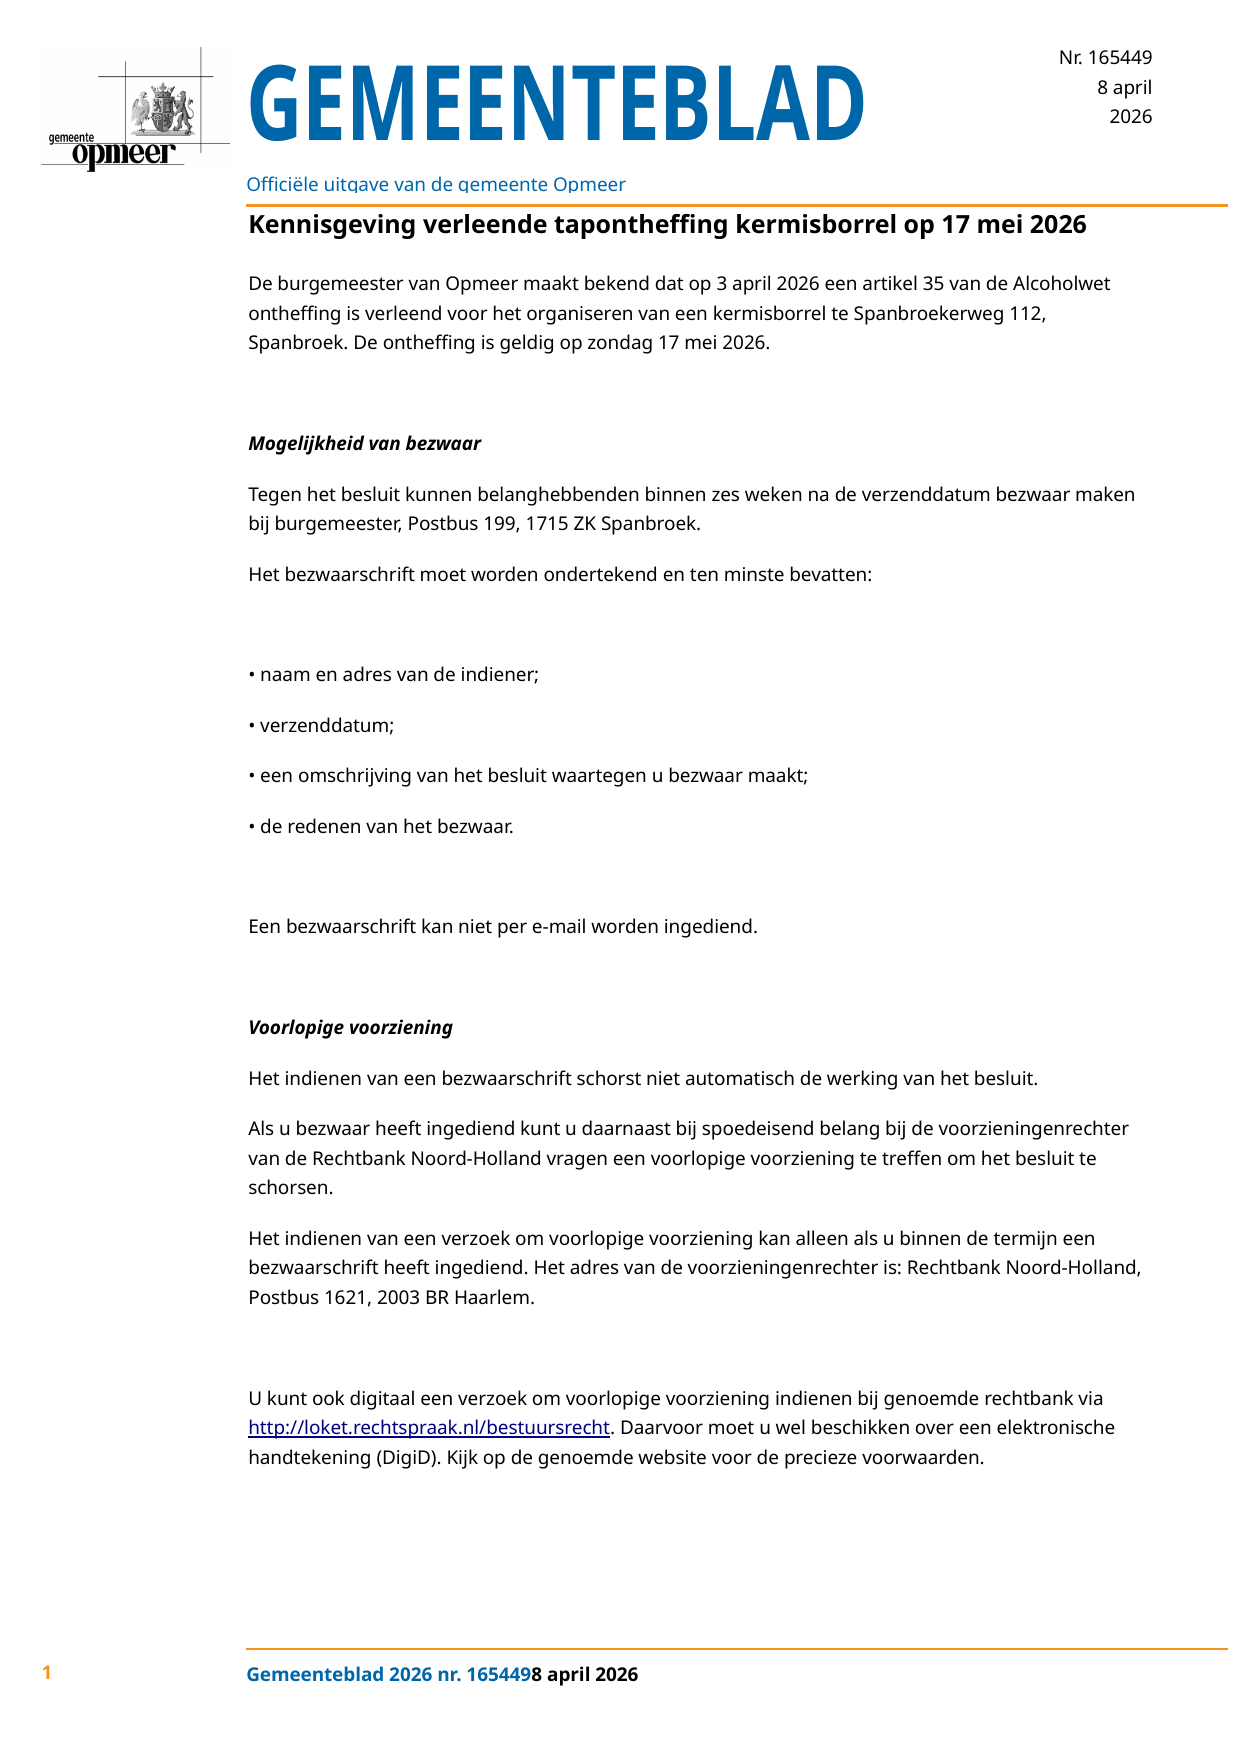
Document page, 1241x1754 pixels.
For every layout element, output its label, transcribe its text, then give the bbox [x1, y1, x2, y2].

text U kunt ook digitaal een verzoek om voorlopige voorziening indienen bij genoemde rechtbank via http://loket.rechtspraak.nl/bestuursrecht. Daarvoor moet u wel beschikken over een elektronische handtekening (DigiD). Kijk op de genoemde website voor de precieze voorwaarden. [248, 1385, 1152, 1470]
text • een omschrijving van het besluit waartegen u bezwaar maakt; [248, 762, 1152, 788]
text Het bezwaarschrift moet worden ondertekend en ten minste bevatten: [248, 561, 1152, 586]
text Voorlopige voorziening [248, 1014, 1152, 1040]
text • verzenddatum; [248, 712, 1152, 738]
text Het indienen van een verzoek om voorlopige voorziening kan alleen als u binnen de termijn een bezwaarschrift heeft ingediend. Het adres van de voorzieningenrechter is: Rechtbank Noord-Holland, Postbus 1621, 2003 BR Haarlem. [248, 1225, 1152, 1310]
text • naam en adres van de indiener; [248, 662, 1152, 687]
text Als u bezwaar heeft ingediend kunt u daarnaast bij spoedeisend belang bij de voorzieningenrechter van de Rechtbank Noord-Holland vragen een voorlopige voorziening te treffen om het besluit te schorsen. [248, 1115, 1152, 1200]
text Mogelijkheid van bezwaar [248, 430, 1152, 456]
text • de redenen van het bezwaar. [248, 813, 1152, 838]
text Kennisgeving verleende tapontheffing kermisborrel op 17 mei 2026 [248, 207, 1152, 241]
picture [41, 47, 231, 172]
text Een bezwaarschrift kan niet per e-mail worden ingediend. [248, 914, 1152, 939]
text Tegen het besluit kunnen belanghebbenden binnen zes weken na de verzenddatum bezwaar maken bij burgemeester, Postbus 199, 1715 ZK Spanbroek. [248, 481, 1152, 536]
text Het indienen van een bezwaarschrift schorst niet automatisch de werking van het besluit. [248, 1065, 1152, 1091]
text De burgemeester van Opmeer maakt bekend dat op 3 april 2026 een artikel 35 van de Alcoholwet ontheffing is verleend voor het organiseren van een kermisborrel te Spanbroekerweg 112, Spanbroek. De ontheffing is geldig op zondag 17 mei 2026. [248, 270, 1152, 355]
